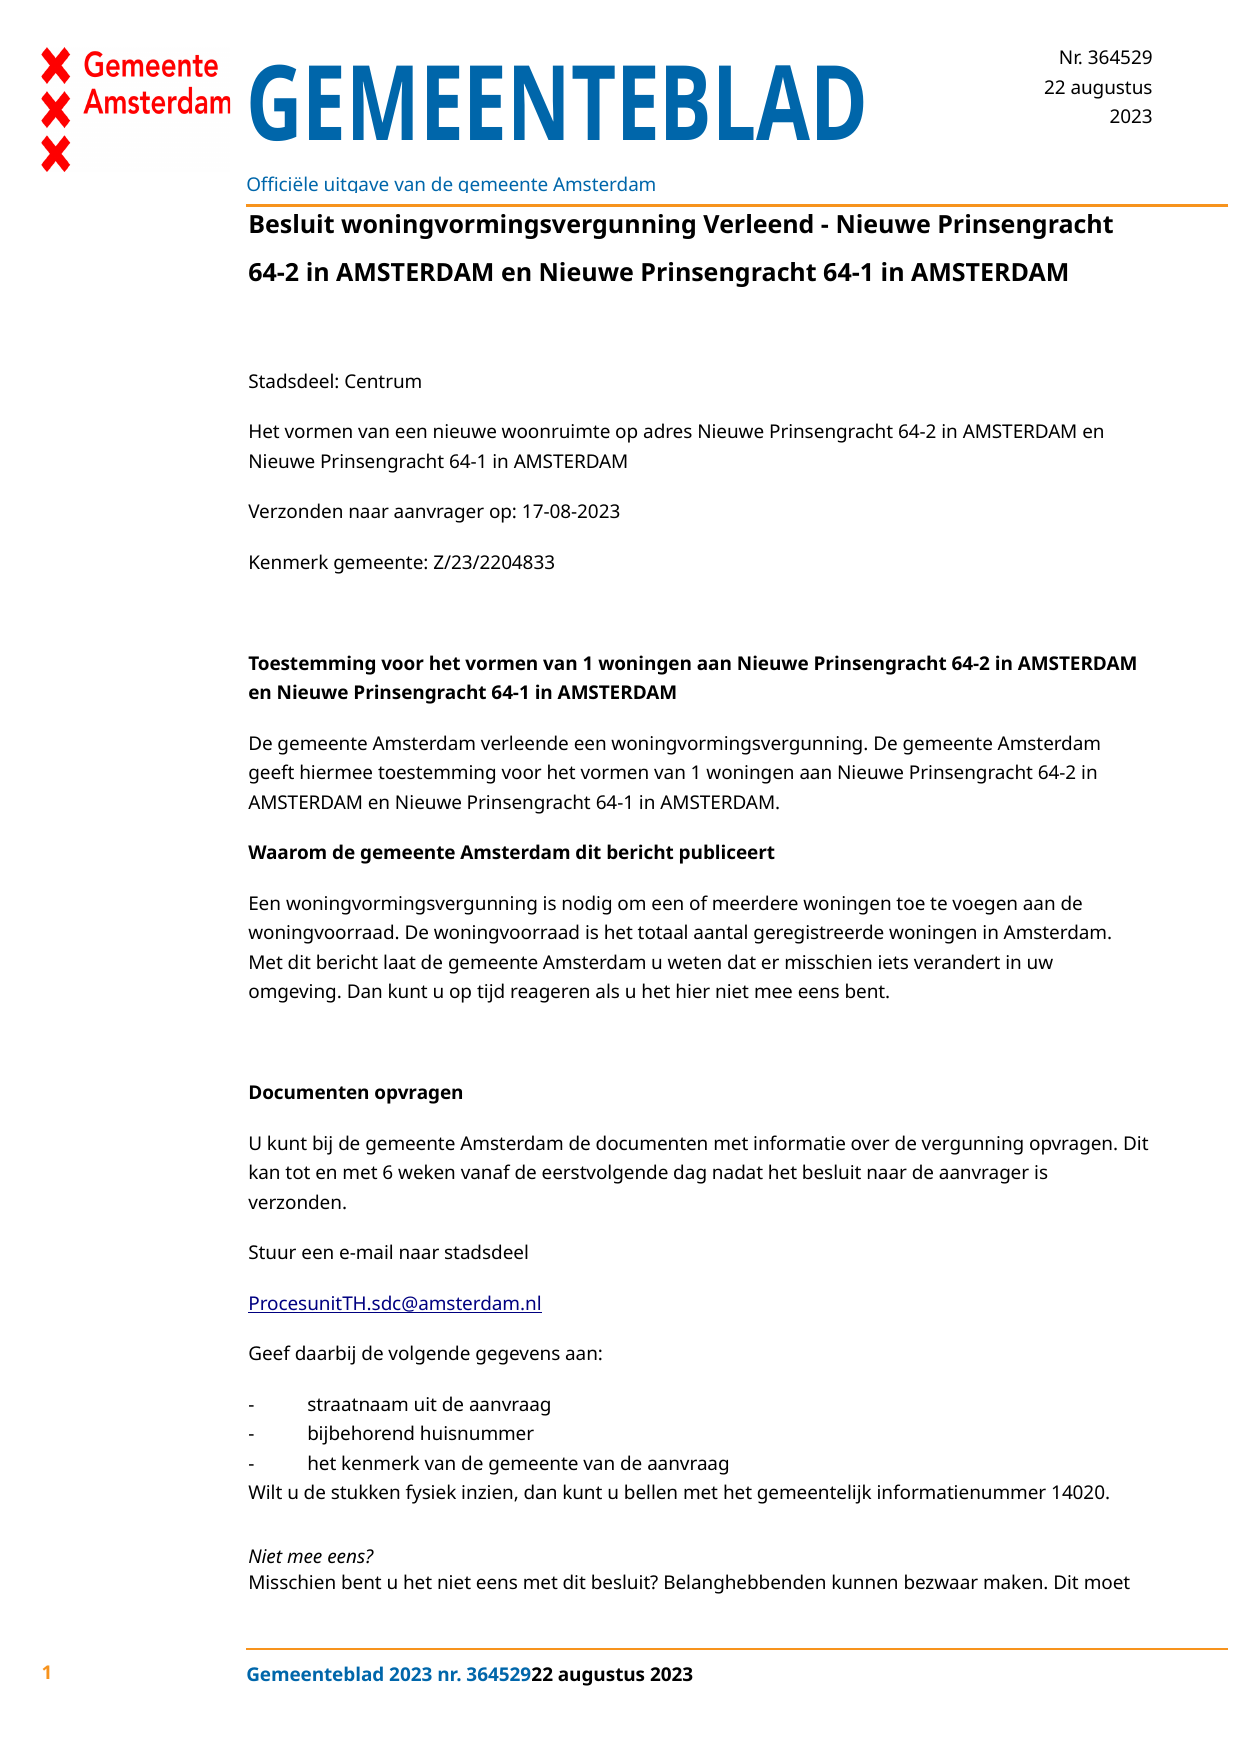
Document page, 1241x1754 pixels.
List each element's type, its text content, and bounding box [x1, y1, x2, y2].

text Verzonden naar aanvrager op: 17-08-2023 [248, 499, 1152, 524]
text Documenten opvragen [248, 1079, 1152, 1105]
text De gemeente Amsterdam verleende een woningvormingsvergunning. De gemeente Amsterdam geeft hiermee toestemming voor het vormen van 1 woningen aan Nieuwe Prinsengracht 64-2 in AMSTERDAM en Nieuwe Prinsengracht 64-1 in AMSTERDAM. [248, 730, 1152, 815]
text Waarom de gemeente Amsterdam dit bericht publiceert [248, 839, 1152, 865]
picture [41, 47, 231, 172]
text Toestemming voor het vormen van 1 woningen aan Nieuwe Prinsengracht 64-2 in AMSTERDAM en Nieuwe Prinsengracht 64-1 in AMSTERDAM [248, 650, 1152, 705]
text ProcesunitTH.sdc@amsterdam.nl [248, 1290, 1152, 1316]
text Stadsdeel: Centrum [248, 368, 1152, 394]
text Wilt u de stukken fysiek inzien, dan kunt u bellen met het gemeentelijk informatienummer 14020. [248, 1479, 1152, 1505]
list het kenmerk van de gemeente van de aanvraag [248, 1450, 1152, 1476]
text Een woningvormingsvergunning is nodig om een of meerdere woningen toe te voegen aan de woningvoorraad. De woningvoorraad is het totaal aantal geregistreerde woningen in Amsterdam. Met dit bericht laat de gemeente Amsterdam u weten dat er misschien iets verandert in uw omgeving. Dan kunt u op tijd reageren als u het hier niet mee eens bent. [248, 890, 1152, 1004]
text Besluit woningvormingsvergunning Verleend - Nieuwe Prinsengracht 64-2 in AMSTERDAM en Nieuwe Prinsengracht 64-1 in AMSTERDAM [248, 207, 1152, 288]
text Misschien bent u het niet eens met dit besluit? Belanghebbenden kunnen bezwaar maken. Dit moet [248, 1569, 1152, 1595]
list bijbehorend huisnummer [248, 1420, 1152, 1446]
text Stuur een e-mail naar stadsdeel [248, 1239, 1152, 1265]
text U kunt bij de gemeente Amsterdam de documenten met informatie over de vergunning opvragen. Dit kan tot en met 6 weken vanaf de eerstvolgende dag nadat het besluit naar de aanvrager is verzonden. [248, 1130, 1152, 1215]
text Niet mee eens? [248, 1543, 1152, 1569]
text Geef daarbij de volgende gegevens aan: [248, 1340, 1152, 1366]
text Kenmerk gemeente: Z/23/2204833 [248, 549, 1152, 575]
text Het vormen van een nieuwe woonruimte op adres Nieuwe Prinsengracht 64-2 in AMSTERDAM en Nieuwe Prinsengracht 64-1 in AMSTERDAM [248, 419, 1152, 474]
list straatnaam uit de aanvraag [248, 1391, 1152, 1417]
